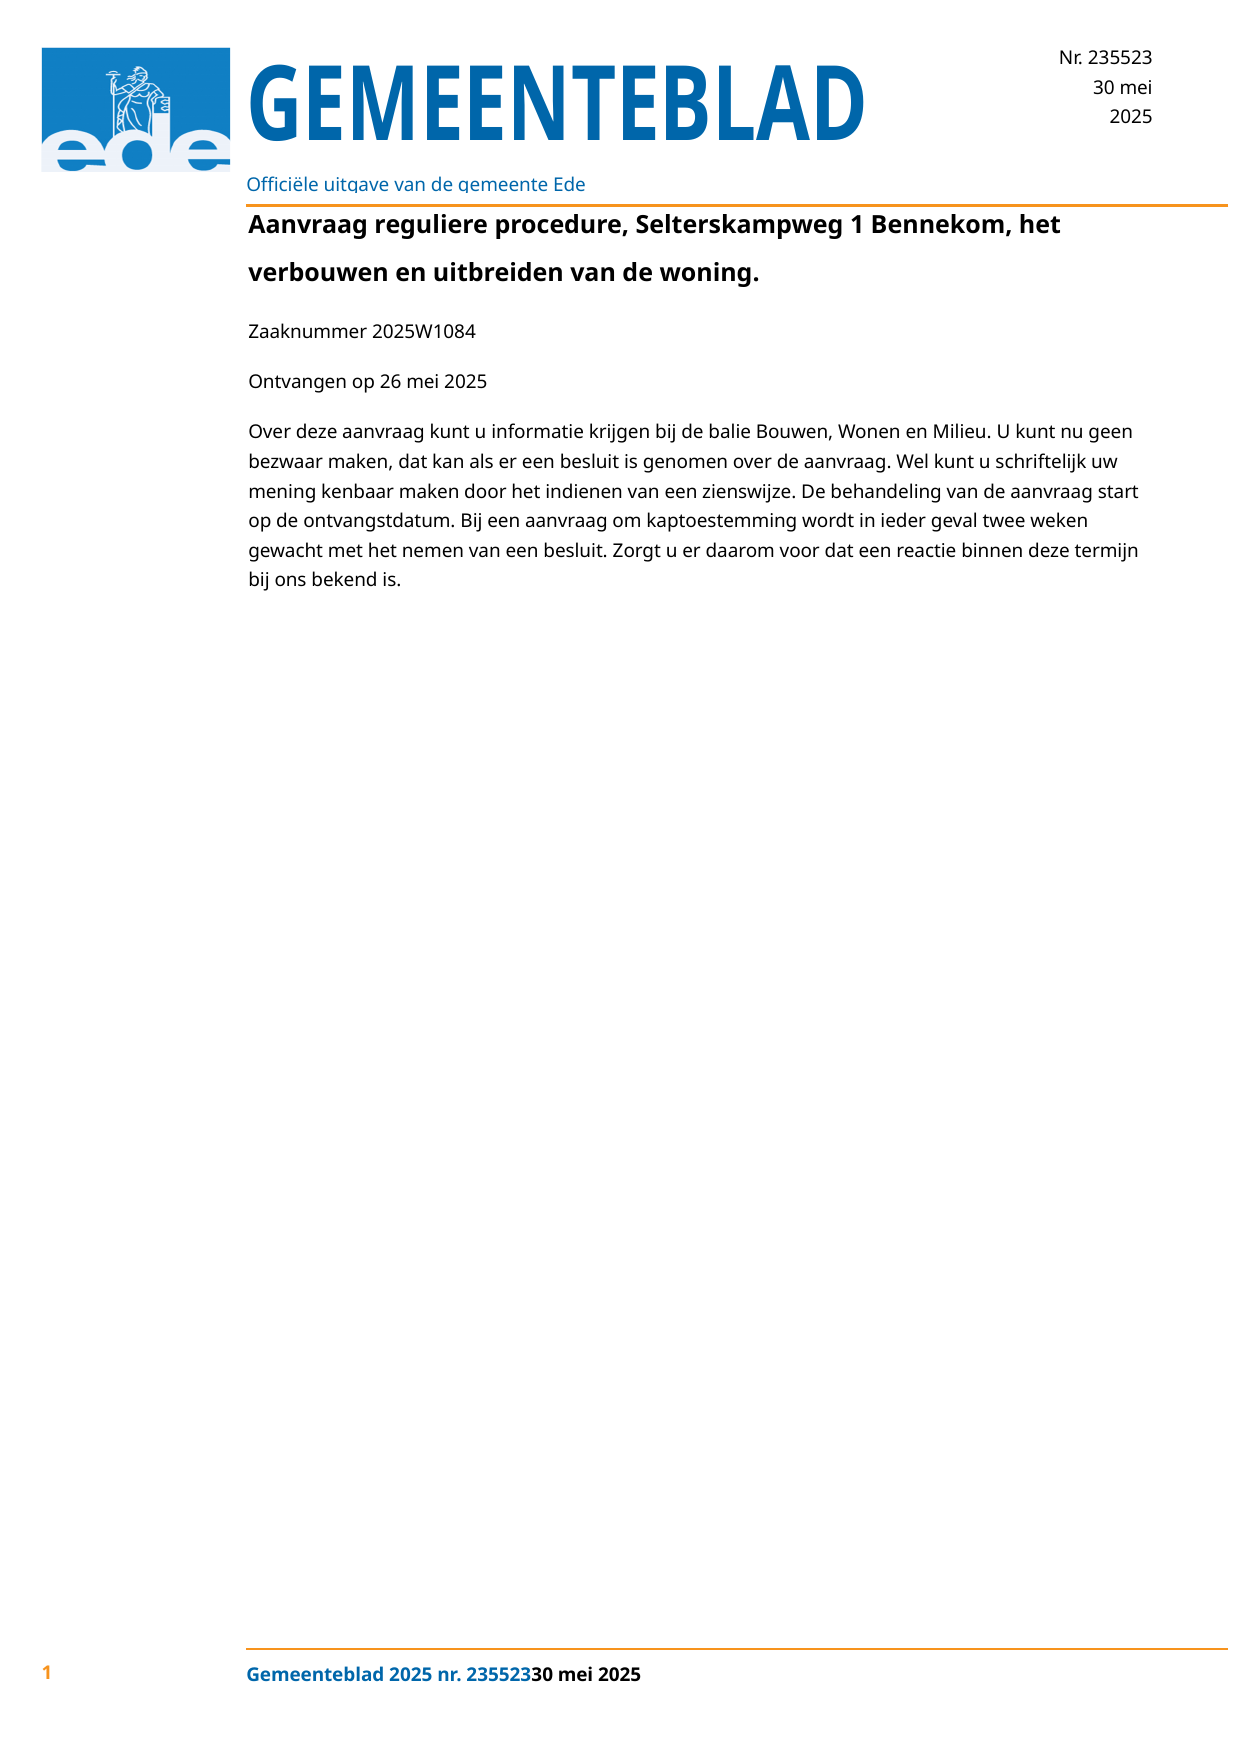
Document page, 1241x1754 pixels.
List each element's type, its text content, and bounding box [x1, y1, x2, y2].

text Zaaknummer 2025W1084 [248, 318, 1152, 344]
picture [41, 47, 231, 172]
text Over deze aanvraag kunt u informatie krijgen bij de balie Bouwen, Wonen en Milieu. U kunt nu geen bezwaar maken, dat kan als er een besluit is genomen over de aanvraag. Wel kunt u schriftelijk uw mening kenbaar maken door het indienen van een zienswijze. De behandeling van de aanvraag start op de ontvangstdatum. Bij een aanvraag om kaptoestemming wordt in ieder geval twee weken gewacht met het nemen van een besluit. Zorgt u er daarom voor dat een reactie binnen deze termijn bij ons bekend is. [248, 419, 1152, 592]
text Ontvangen op 26 mei 2025 [248, 368, 1152, 394]
text Aanvraag reguliere procedure, Selterskampweg 1 Bennekom, het verbouwen en uitbreiden van de woning. [248, 207, 1152, 288]
